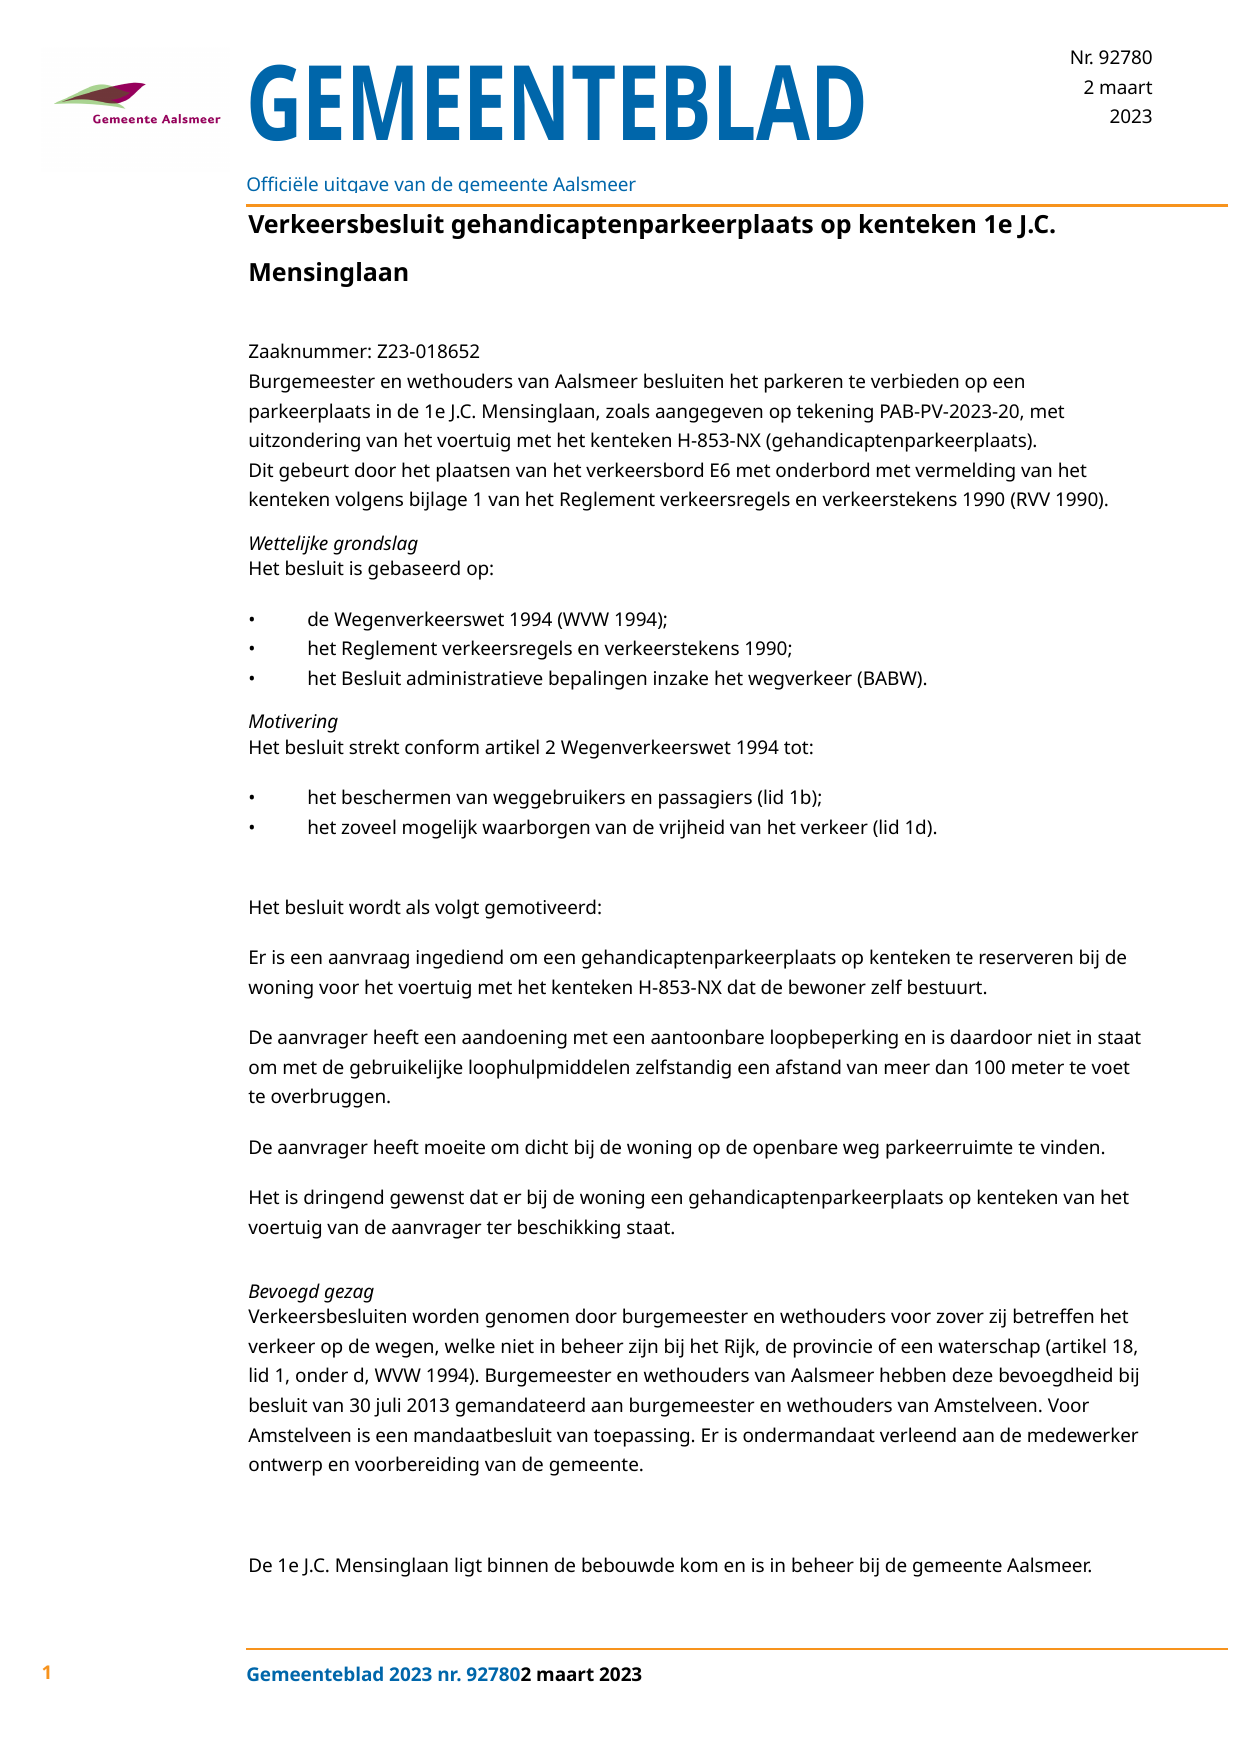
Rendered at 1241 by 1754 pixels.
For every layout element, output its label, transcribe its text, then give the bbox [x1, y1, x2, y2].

list het Besluit administratieve bepalingen inzake het wegverkeer (BABW). [248, 665, 1152, 691]
picture [41, 47, 231, 172]
text Motivering [248, 708, 1152, 734]
text De aanvrager heeft een aandoening met een aantoonbare loopbeperking en is daardoor niet in staat om met de gebruikelijke loophulpmiddelen zelfstandig een afstand van meer dan 100 meter te voet te overbruggen. [248, 1024, 1152, 1109]
text Het besluit wordt als volgt gemotiveerd: [248, 894, 1152, 919]
list het Reglement verkeersregels en verkeerstekens 1990; [248, 635, 1152, 661]
text Verkeersbesluit gehandicaptenparkeerplaats op kenteken 1e J.C. Mensinglaan [248, 207, 1152, 288]
list de Wegenverkeerswet 1994 (WVW 1994); [248, 606, 1152, 632]
list het zoveel mogelijk waarborgen van de vrijheid van het verkeer (lid 1d). [248, 814, 1152, 839]
text De 1e J.C. Mensinglaan ligt binnen de bebouwde kom en is in beheer bij de gemeente Aalsmeer. [248, 1552, 1152, 1578]
text Bevoegd gezag [248, 1278, 1152, 1303]
text Wettelijke grondslag [248, 530, 1152, 555]
text Het besluit strekt conform artikel 2 Wegenverkeerswet 1994 tot: [248, 734, 1152, 759]
text Dit gebeurt door het plaatsen van het verkeersbord E6 met onderbord met vermelding van het kenteken volgens bijlage 1 van het Reglement verkeersregels en verkeerstekens 1990 (RVV 1990). [248, 457, 1152, 512]
text Verkeersbesluiten worden genomen door burgemeester en wethouders voor zover zij betreffen het verkeer op de wegen, welke niet in beheer zijn bij het Rijk, de provincie of een waterschap (artikel 18, lid 1, onder d, WVW 1994). Burgemeester en wethouders van Aalsmeer hebben deze bevoegdheid bij besluit van 30 juli 2013 gemandateerd aan burgemeester en wethouders van Amstelveen. Voor Amstelveen is een mandaatbesluit van toepassing. Er is ondermandaat verleend aan de medewerker ontwerp en voorbereiding van de gemeente. [248, 1303, 1152, 1477]
text Het is dringend gewenst dat er bij de woning een gehandicaptenparkeerplaats op kenteken van het voertuig van de aanvrager ter beschikking staat. [248, 1184, 1152, 1239]
text Er is een aanvraag ingediend om een gehandicaptenparkeerplaats op kenteken te reserveren bij de woning voor het voertuig met het kenteken H-853-NX dat de bewoner zelf bestuurt. [248, 944, 1152, 999]
list het beschermen van weggebruikers en passagiers (lid 1b); [248, 784, 1152, 810]
text Zaaknummer: Z23-018652 [248, 339, 1152, 364]
text Het besluit is gebaseerd op: [248, 555, 1152, 581]
text De aanvrager heeft moeite om dicht bij de woning op de openbare weg parkeerruimte te vinden. [248, 1134, 1152, 1159]
text Burgemeester en wethouders van Aalsmeer besluiten het parkeren te verbieden op een parkeerplaats in de 1e J.C. Mensinglaan, zoals aangegeven op tekening PAB-PV-2023-20, met uitzondering van het voertuig met het kenteken H-853-NX (gehandicaptenparkeerplaats). [248, 368, 1152, 453]
